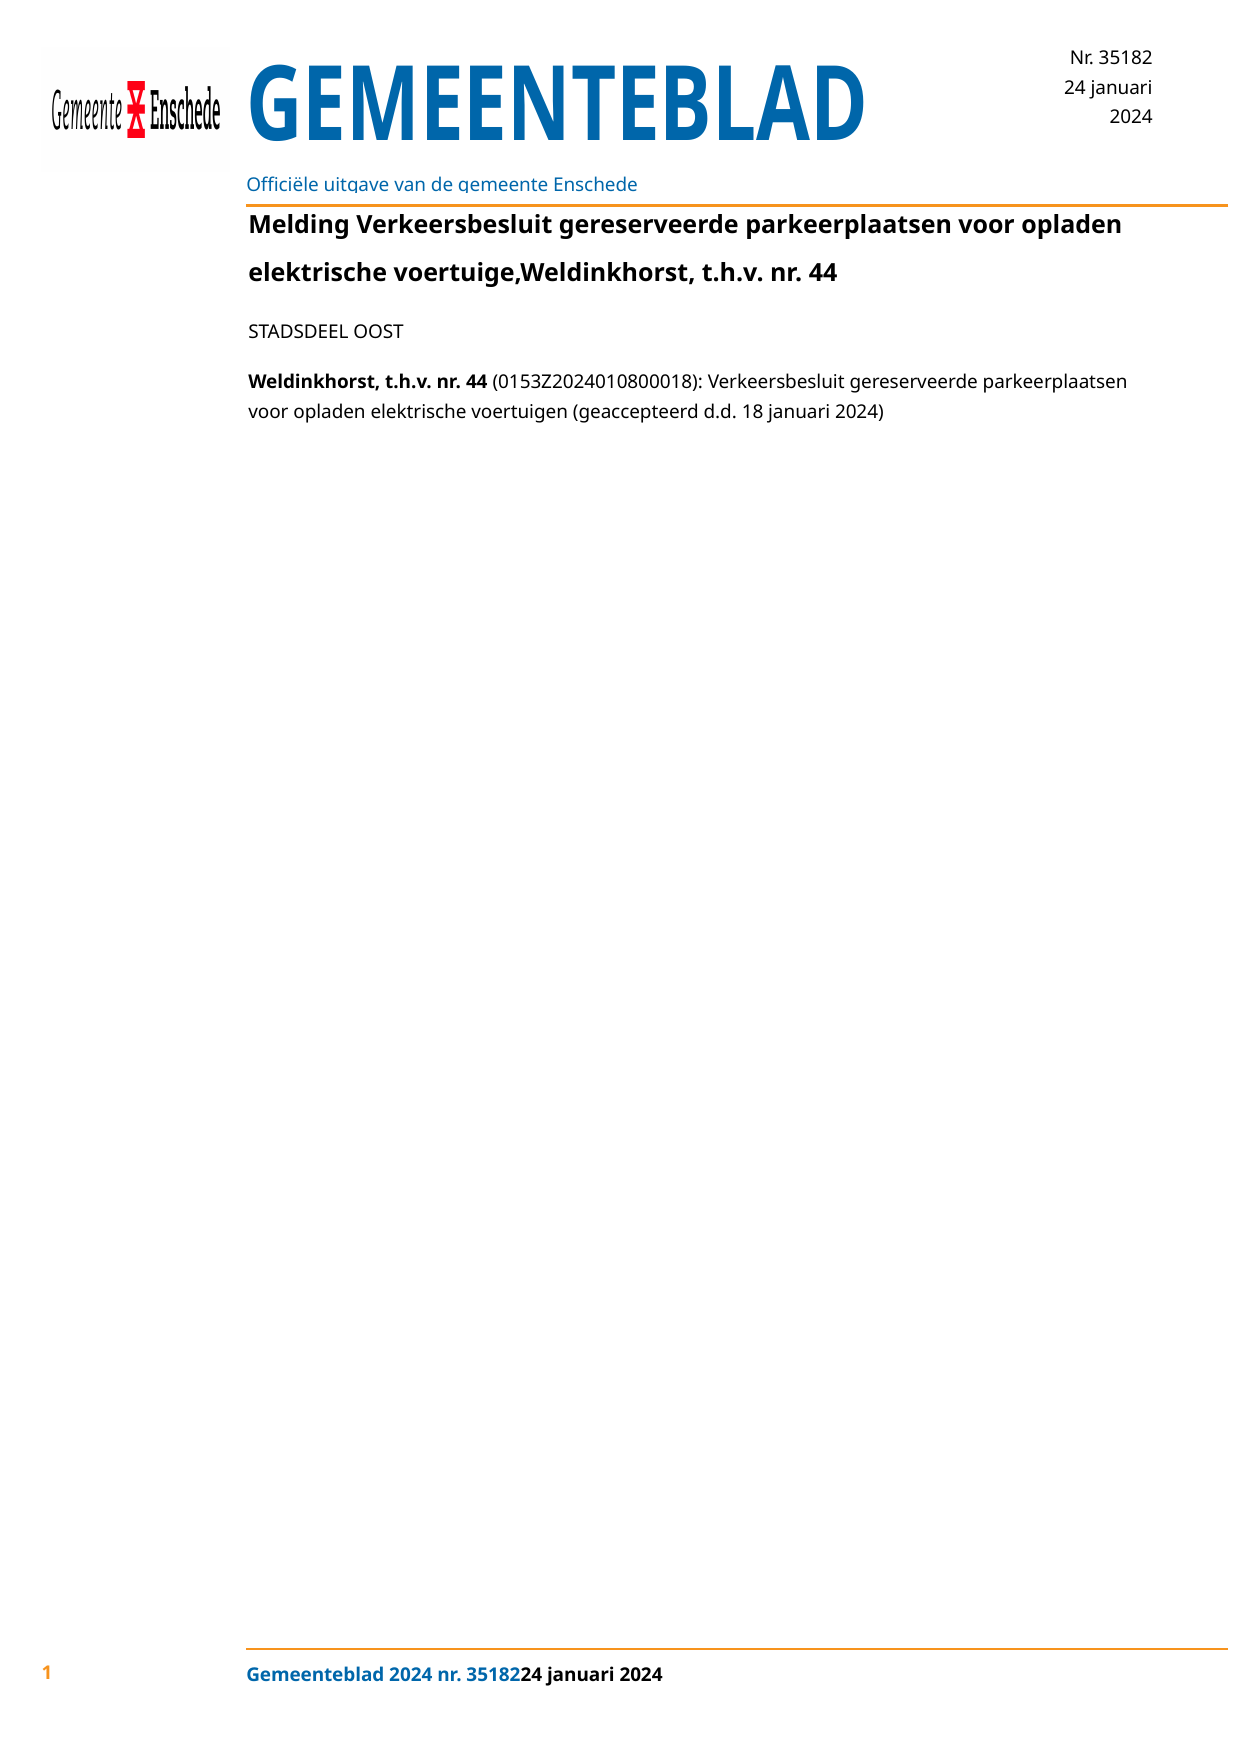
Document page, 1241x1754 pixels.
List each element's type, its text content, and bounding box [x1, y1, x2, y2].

text Melding Verkeersbesluit gereserveerde parkeerplaatsen voor opladen elektrische voertuige,Weldinkhorst, t.h.v. nr. 44 [248, 207, 1152, 288]
text Weldinkhorst, t.h.v. nr. 44 (0153Z2024010800018): Verkeersbesluit gereserveerde parkeerplaatsen voor opladen elektrische voertuigen (geaccepteerd d.d. 18 januari 2024) [248, 368, 1152, 424]
text STADSDEEL OOST [248, 318, 1152, 344]
picture [41, 47, 231, 172]
